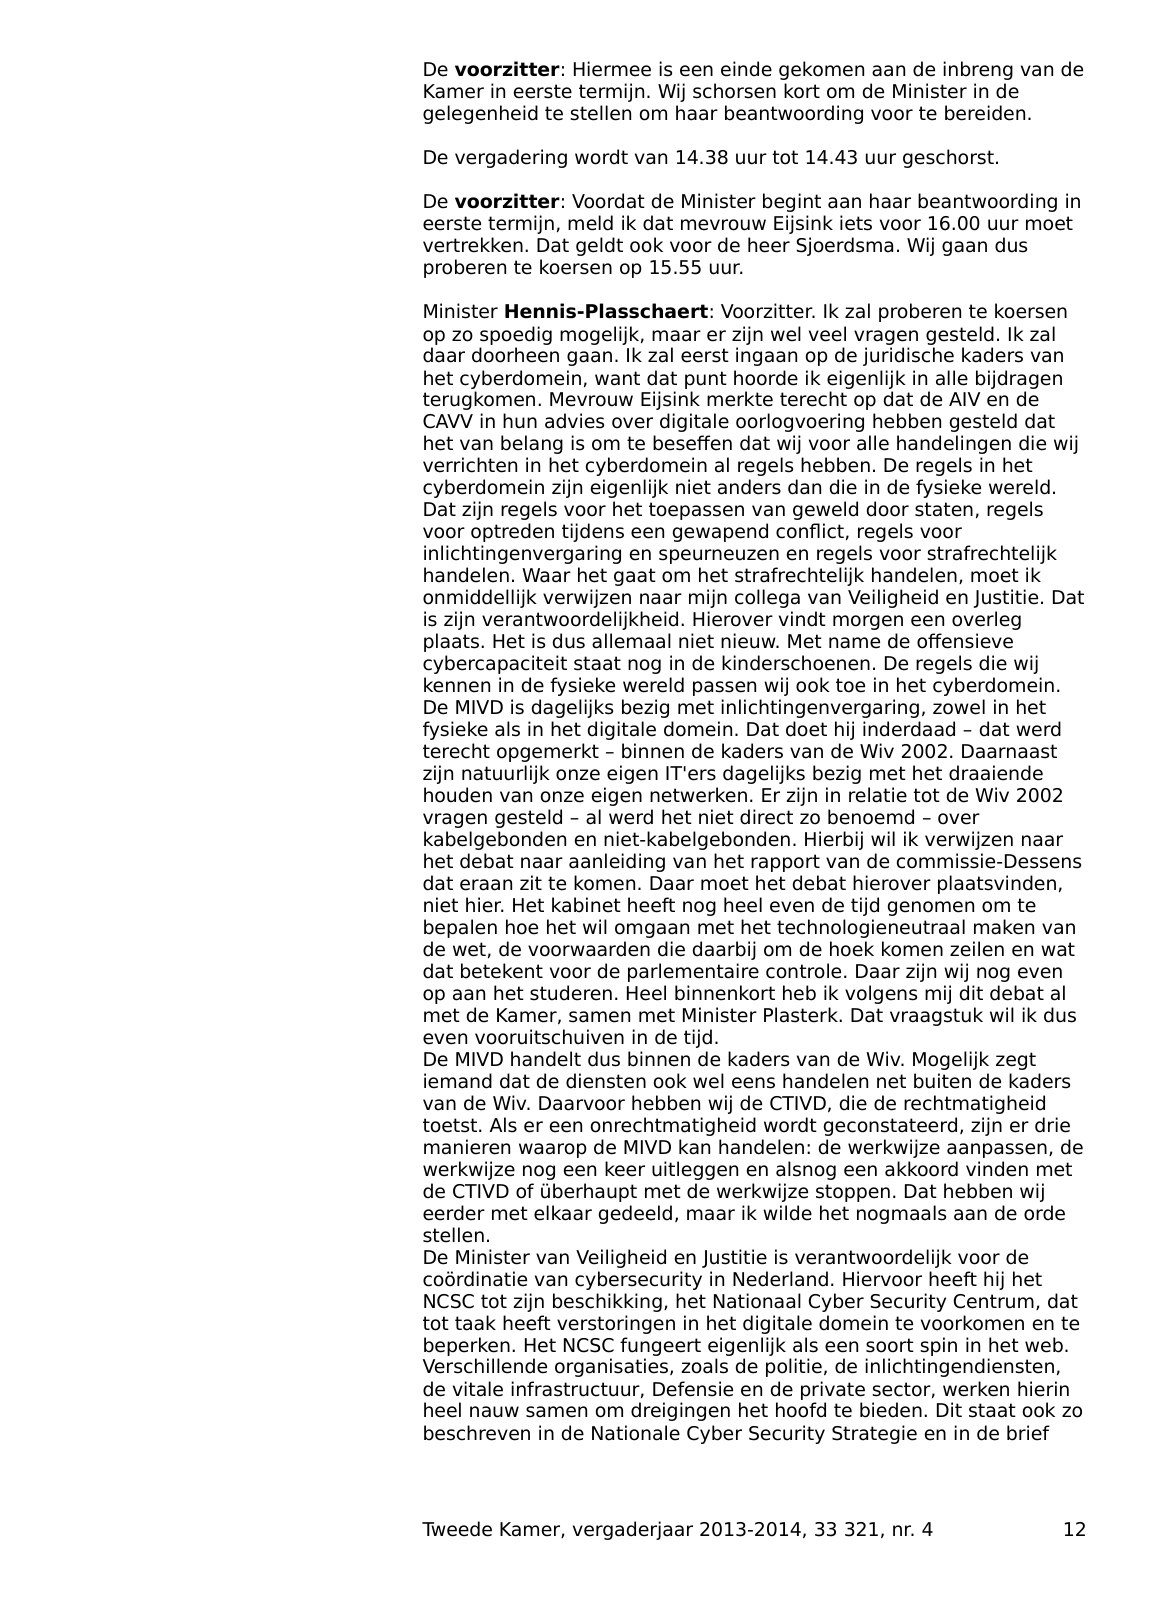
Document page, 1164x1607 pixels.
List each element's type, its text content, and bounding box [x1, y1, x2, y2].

text De voorzitter: Hiermee is een einde gekomen aan de inbreng van de Kamer in eerste termijn. Wij schorsen kort om de Minister in de gelegenheid te stellen om haar beantwoording voor te bereiden. [422, 59, 1087, 125]
text Minister Hennis-Plasschaert: Voorzitter. Ik zal proberen te koersen op zo spoedig mogelijk, maar er zijn wel veel vragen gesteld. Ik zal daar doorheen gaan. Ik zal eerst ingaan op de juridische kaders van het cyberdomein, want dat punt hoorde ik eigenlijk in alle bijdragen terugkomen. Mevrouw Eijsink merkte terecht op dat de AIV en de CAVV in hun advies over digitale oorlogvoering hebben gesteld dat het van belang is om te beseffen dat wij voor alle handelingen die wij verrichten in het cyberdomein al regels hebben. De regels in het cyberdomein zijn eigenlijk niet anders dan die in de fysieke wereld. Dat zijn regels voor het toepassen van geweld door staten, regels voor optreden tijdens een gewapend conflict, regels voor inlichtingenvergaring en speurneuzen en regels voor strafrechtelijk handelen. Waar het gaat om het strafrechtelijk handelen, moet ik onmiddellijk verwijzen naar mijn collega van Veiligheid en Justitie. Dat is zijn verantwoordelijkheid. Hierover vindt morgen een overleg plaats. Het is dus allemaal niet nieuw. Met name de offensieve cybercapaciteit staat nog in de kinderschoenen. De regels die wij kennen in de fysieke wereld passen wij ook toe in het cyberdomein. [422, 301, 1087, 697]
text De MIVD handelt dus binnen de kaders van de Wiv. Mogelijk zegt iemand dat de diensten ook wel eens handelen net buiten de kaders van de Wiv. Daarvoor hebben wij de CTIVD, die de rechtmatigheid toetst. Als er een onrechtmatigheid wordt geconstateerd, zijn er drie manieren waarop de MIVD kan handelen: de werkwijze aanpassen, de werkwijze nog een keer uitleggen en alsnog een akkoord vinden met de CTIVD of überhaupt met de werkwijze stoppen. Dat hebben wij eerder met elkaar gedeeld, maar ik wilde het nogmaals aan de orde stellen. [422, 1049, 1087, 1247]
text De Minister van Veiligheid en Justitie is verantwoordelijk voor de coördinatie van cybersecurity in Nederland. Hiervoor heeft hij het NCSC tot zijn beschikking, het Nationaal Cyber Security Centrum, dat tot taak heeft verstoringen in het digitale domein te voorkomen en te beperken. Het NCSC fungeert eigenlijk als een soort spin in het web. Verschillende organisaties, zoals de politie, de inlichtingendiensten, de vitale infrastructuur, Defensie en de private sector, werken hierin heel nauw samen om dreigingen het hoofd te bieden. Dit staat ook zo beschreven in de Nationale Cyber Security Strategie en in de brief [422, 1247, 1087, 1444]
text De vergadering wordt van 14.38 uur tot 14.43 uur geschorst. [422, 147, 1087, 169]
text De MIVD is dagelijks bezig met inlichtingenvergaring, zowel in het fysieke als in het digitale domein. Dat doet hij inderdaad – dat werd terecht opgemerkt – binnen de kaders van de Wiv 2002. Daarnaast zijn natuurlijk onze eigen IT'ers dagelijks bezig met het draaiende houden van onze eigen netwerken. Er zijn in relatie tot de Wiv 2002 vragen gesteld – al werd het niet direct zo benoemd – over kabelgebonden en niet-kabelgebonden. Hierbij wil ik verwijzen naar het debat naar aanleiding van het rapport van de commissie-Dessens dat eraan zit te komen. Daar moet het debat hierover plaatsvinden, niet hier. Het kabinet heeft nog heel even de tijd genomen om te bepalen hoe het wil omgaan met het technologieneutraal maken van de wet, de voorwaarden die daarbij om de hoek komen zeilen en wat dat betekent voor de parlementaire controle. Daar zijn wij nog even op aan het studeren. Heel binnenkort heb ik volgens mij dit debat al met de Kamer, samen met Minister Plasterk. Dat vraagstuk wil ik dus even vooruitschuiven in de tijd. [422, 697, 1087, 1049]
text De voorzitter: Voordat de Minister begint aan haar beantwoording in eerste termijn, meld ik dat mevrouw Eijsink iets voor 16.00 uur moet vertrekken. Dat geldt ook voor de heer Sjoerdsma. Wij gaan dus proberen te koersen op 15.55 uur. [422, 191, 1087, 279]
